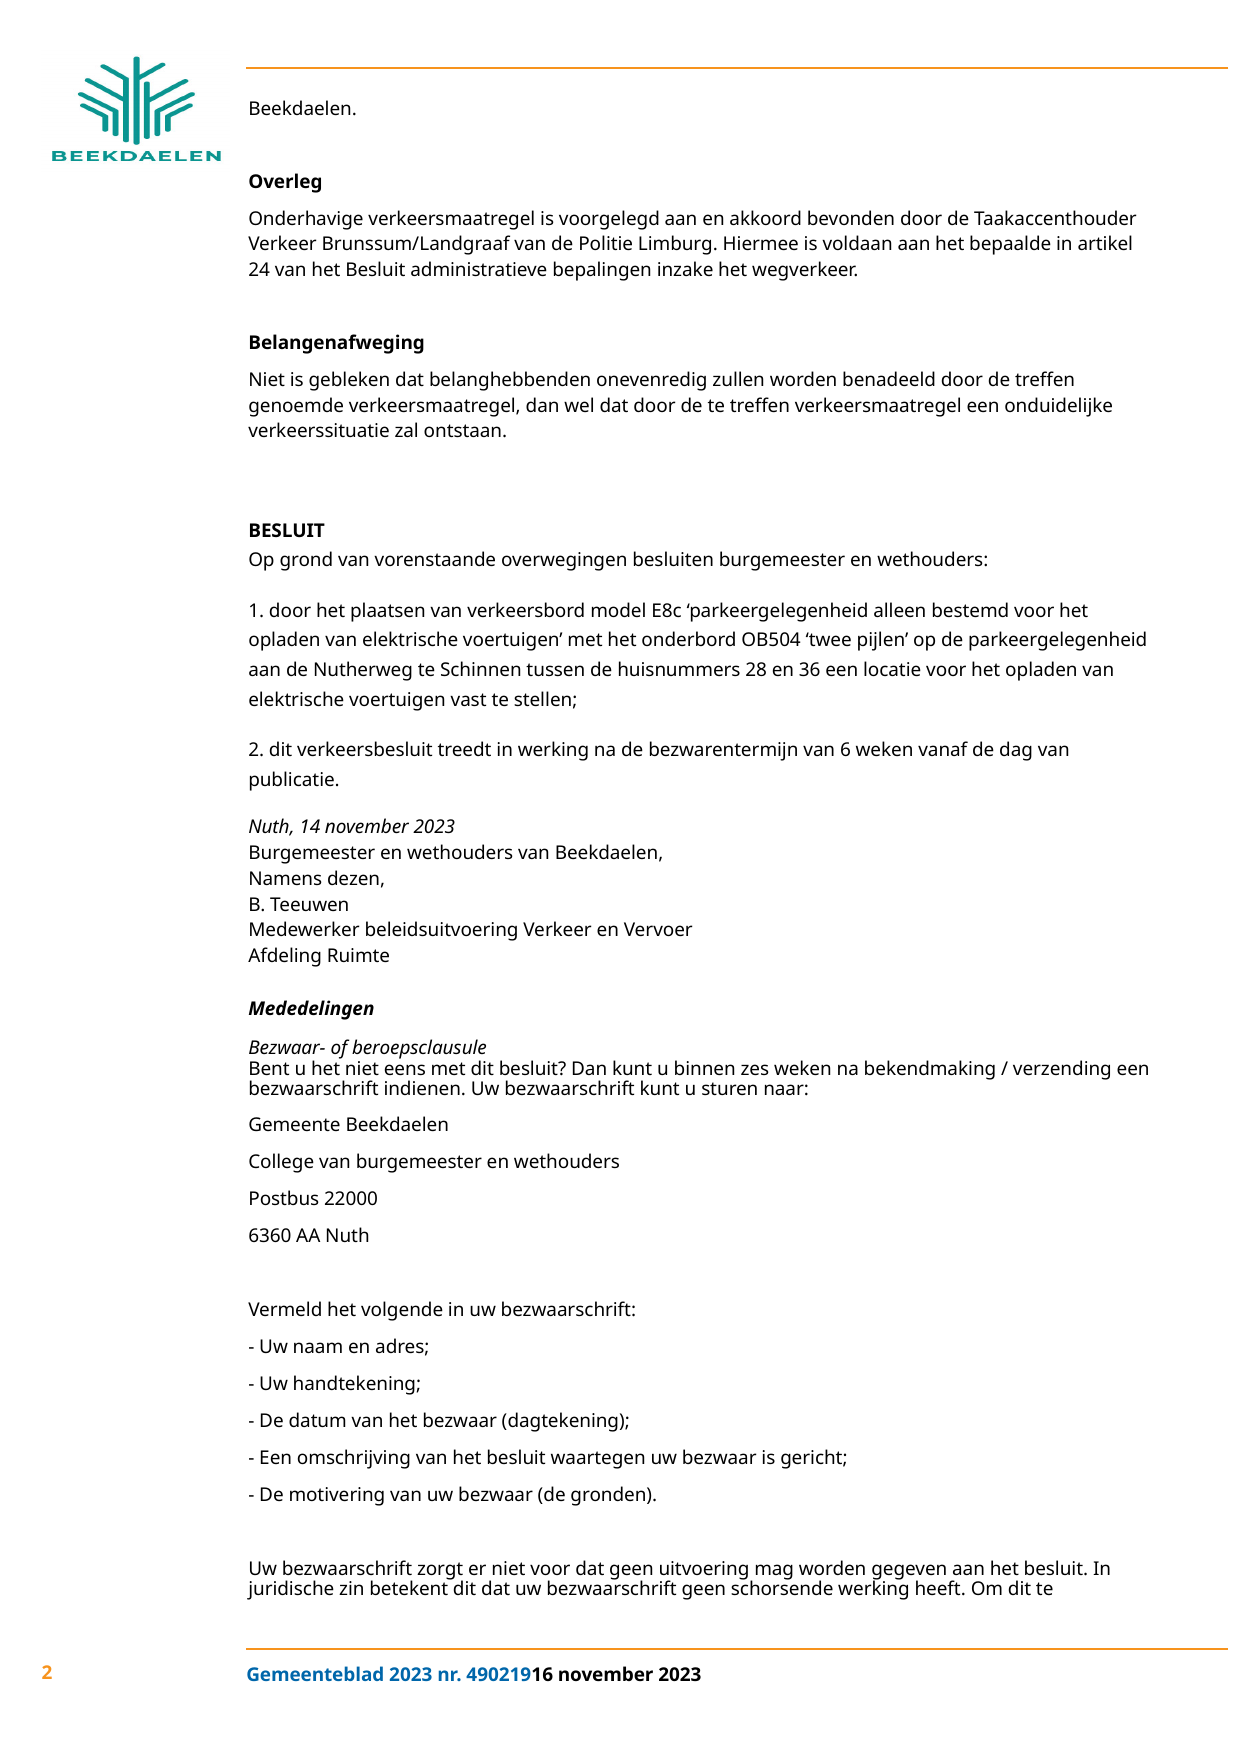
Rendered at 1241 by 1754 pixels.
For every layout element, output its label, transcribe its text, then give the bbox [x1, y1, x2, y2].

text Namens dezen, [248, 865, 1152, 891]
text - Uw naam en adres; [248, 1338, 1152, 1358]
text Vermeld het volgende in uw bezwaarschrift: [248, 1301, 1152, 1321]
text Beekdaelen. [248, 95, 1152, 121]
text 2. dit verkeersbesluit treedt in werking na de bezwarentermijn van 6 weken vanaf de dag van publicatie. [248, 736, 1152, 792]
text Postbus 22000 [248, 1190, 1152, 1210]
text College van burgemeester en wethouders [248, 1153, 1152, 1173]
text - Uw handtekening; [248, 1375, 1152, 1394]
text Burgemeester en wethouders van Beekdaelen, [248, 839, 1152, 865]
text Bezwaar- of beroepsclausule [248, 1034, 1152, 1060]
text B. Teeuwen [248, 891, 1152, 917]
text Bent u het niet eens met dit besluit? Dan kunt u binnen zes weken na bekendmaking / verzending een bezwaarschrift indienen. Uw bezwaarschrift kunt u sturen naar: [248, 1060, 1152, 1099]
text Onderhavige verkeersmaatregel is voorgelegd aan en akkoord bevonden door de Taakaccenthouder Verkeer Brunssum/Landgraaf van de Politie Limburg. Hiermee is voldaan aan het bepaalde in artikel 24 van het Besluit administratieve bepalingen inzake het wegverkeer. [248, 205, 1152, 282]
text Niet is gebleken dat belanghebbenden onevenredig zullen worden benadeeld door de treffen genoemde verkeersmaatregel, dan wel dat door de te treffen verkeersmaatregel een onduidelijke verkeerssituatie zal ontstaan. [248, 366, 1152, 443]
text Op grond van vorenstaande overwegingen besluiten burgemeester en wethouders: [248, 547, 1152, 572]
text Gemeente Beekdaelen [248, 1116, 1152, 1136]
picture [41, 47, 231, 172]
text - De motivering van uw bezwaar (de gronden). [248, 1486, 1152, 1506]
text 6360 AA Nuth [248, 1227, 1152, 1247]
text Medewerker beleidsuitvoering Verkeer en Vervoer [248, 917, 1152, 942]
text Nuth, 14 november 2023 [248, 814, 1152, 839]
text Overleg [248, 168, 1152, 194]
text - De datum van het bezwaar (dagtekening); [248, 1412, 1152, 1432]
text 1. door het plaatsen van verkeersbord model E8c ‘parkeergelegenheid alleen bestemd voor het opladen van elektrische voertuigen’ met het onderbord OB504 ‘twee pijlen’ op de parkeergelegenheid aan de Nutherweg te Schinnen tussen de huisnummers 28 en 36 een locatie voor het opladen van elektrische voertuigen vast te stellen; [248, 597, 1152, 712]
text - Een omschrijving van het besluit waartegen uw bezwaar is gericht; [248, 1449, 1152, 1468]
text BESLUIT [248, 517, 1152, 543]
text Mededelingen [248, 995, 1152, 1021]
text Afdeling Ruimte [248, 942, 1152, 968]
text Belangenafweging [248, 329, 1152, 355]
text Uw bezwaarschrift zorgt er niet voor dat geen uitvoering mag worden gegeven aan het besluit. In juridische zin betekent dit dat uw bezwaarschrift geen schorsende werking heeft. Om dit te [248, 1560, 1152, 1599]
